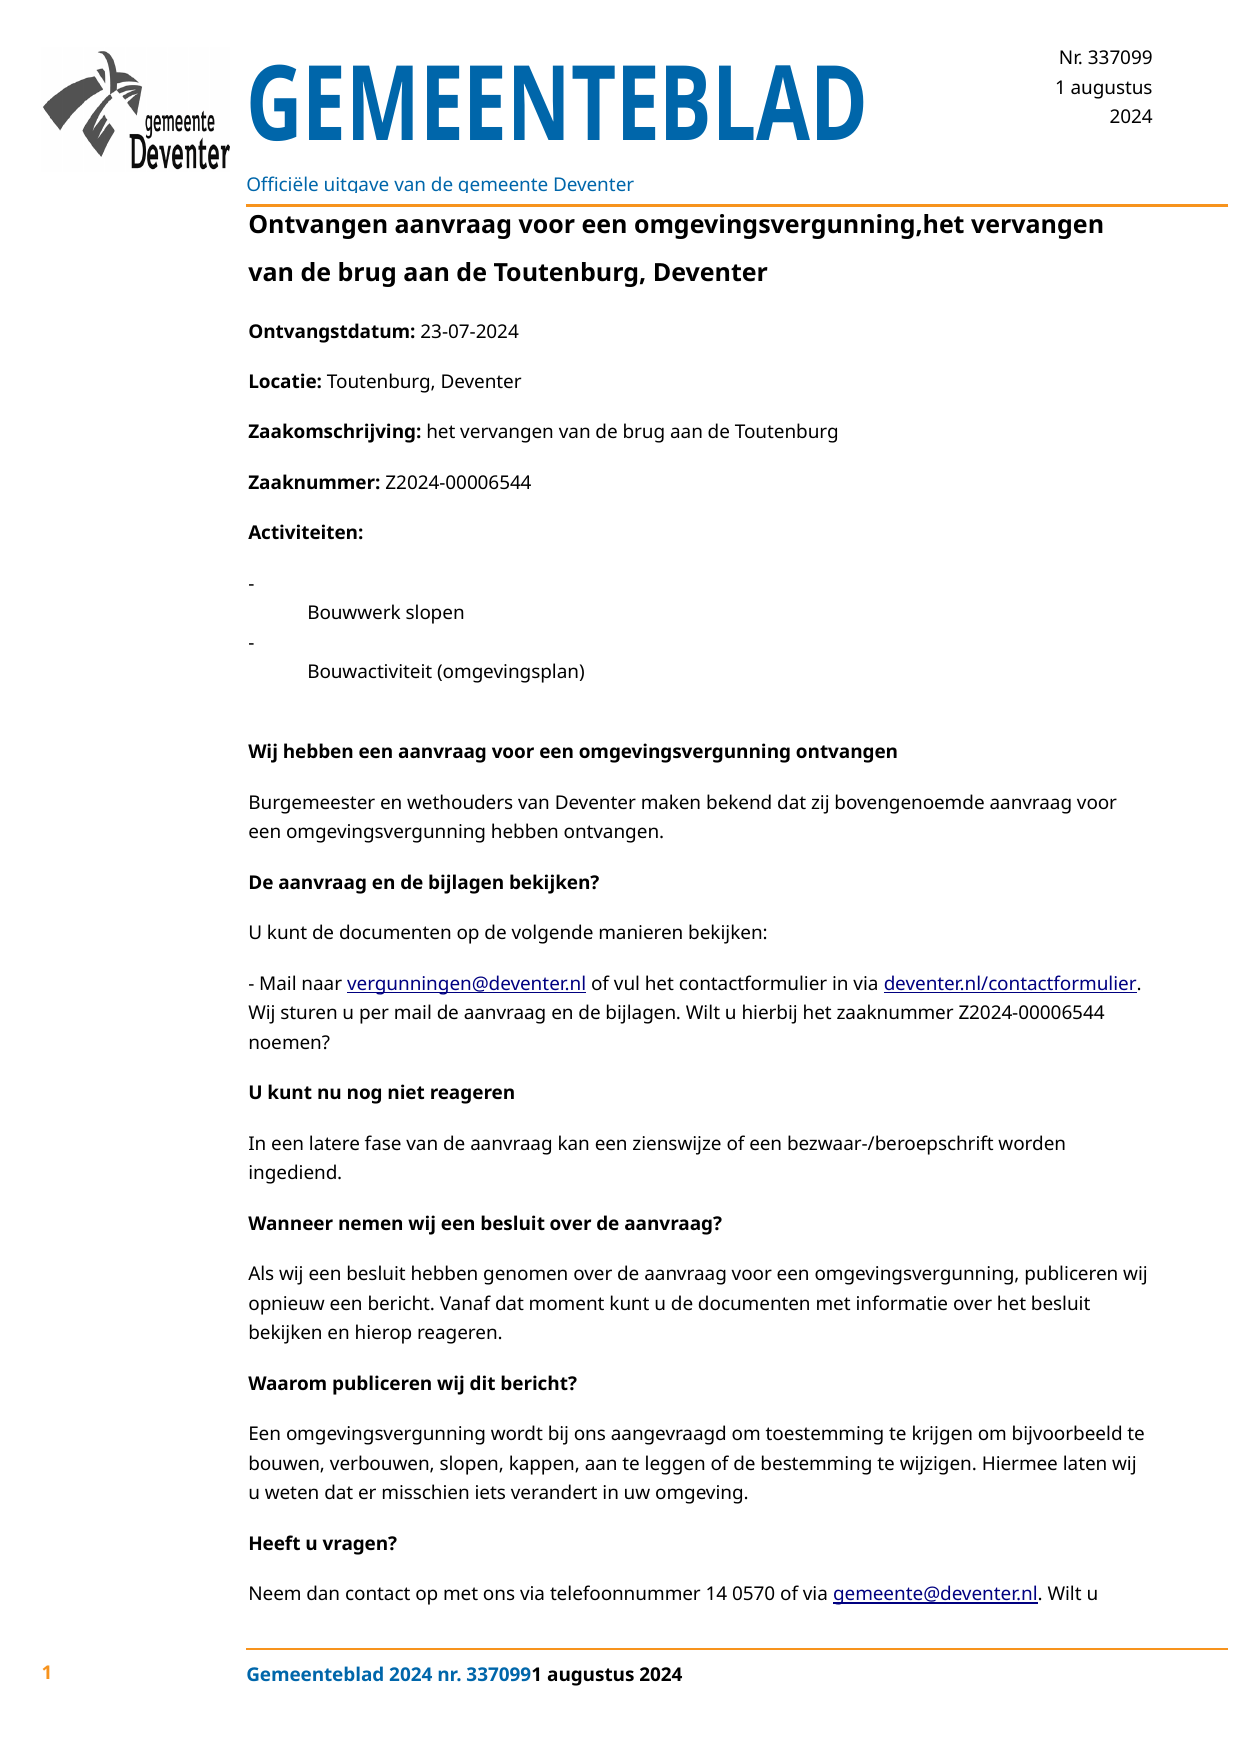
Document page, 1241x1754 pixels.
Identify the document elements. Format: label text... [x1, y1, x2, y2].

text Burgemeester en wethouders van Deventer maken bekend dat zij bovengenoemde aanvraag voor een omgevingsvergunning hebben ontvangen. [248, 789, 1152, 844]
list Bouwactiviteit (omgevingsplan) [248, 659, 1152, 684]
text Heeft u vragen? [248, 1530, 1152, 1556]
text Wanneer nemen wij een besluit over de aanvraag? [248, 1210, 1152, 1236]
text Locatie: Toutenburg, Deventer [248, 368, 1152, 394]
text Als wij een besluit hebben genomen over de aanvraag voor een omgevingsvergunning, publiceren wij opnieuw een bericht. Vanaf dat moment kunt u de documenten met informatie over het besluit bekijken en hierop reageren. [248, 1260, 1152, 1345]
text Ontvangstdatum: 23-07-2024 [248, 318, 1152, 344]
text Neem dan contact op met ons via telefoonnummer 14 0570 of via gemeente@deventer.nl. Wilt u [248, 1580, 1152, 1606]
text Een omgevingsvergunning wordt bij ons aangevraagd om toestemming te krijgen om bijvoorbeeld te bouwen, verbouwen, slopen, kappen, aan te leggen of de bestemming te wijzigen. Hiermee laten wij u weten dat er misschien iets verandert in uw omgeving. [248, 1420, 1152, 1505]
text Ontvangen aanvraag voor een omgevingsvergunning,het vervangen van de brug aan de Toutenburg, Deventer [248, 207, 1152, 288]
text Wij hebben een aanvraag voor een omgevingsvergunning ontvangen [248, 739, 1152, 764]
text Zaaknummer: Z2024-00006544 [248, 469, 1152, 495]
text Zaakomschrijving: het vervangen van de brug aan de Toutenburg [248, 419, 1152, 444]
text U kunt nu nog niet reageren [248, 1079, 1152, 1105]
text Activiteiten: [248, 519, 1152, 545]
text Waarom publiceren wij dit bericht? [248, 1370, 1152, 1396]
text De aanvraag en de bijlagen bekijken? [248, 869, 1152, 895]
text U kunt de documenten op de volgende manieren bekijken: [248, 919, 1152, 945]
list Bouwwerk slopen [248, 599, 1152, 625]
text In een latere fase van de aanvraag kan een zienswijze of een bezwaar-/beroepschrift worden ingediend. [248, 1130, 1152, 1185]
picture [41, 47, 231, 172]
text - Mail naar vergunningen@deventer.nl of vul het contactformulier in via deventer.nl/contactformulier. Wij sturen u per mail de aanvraag en de bijlagen. Wilt u hierbij het zaaknummer Z2024-00006544 noemen? [248, 970, 1152, 1055]
